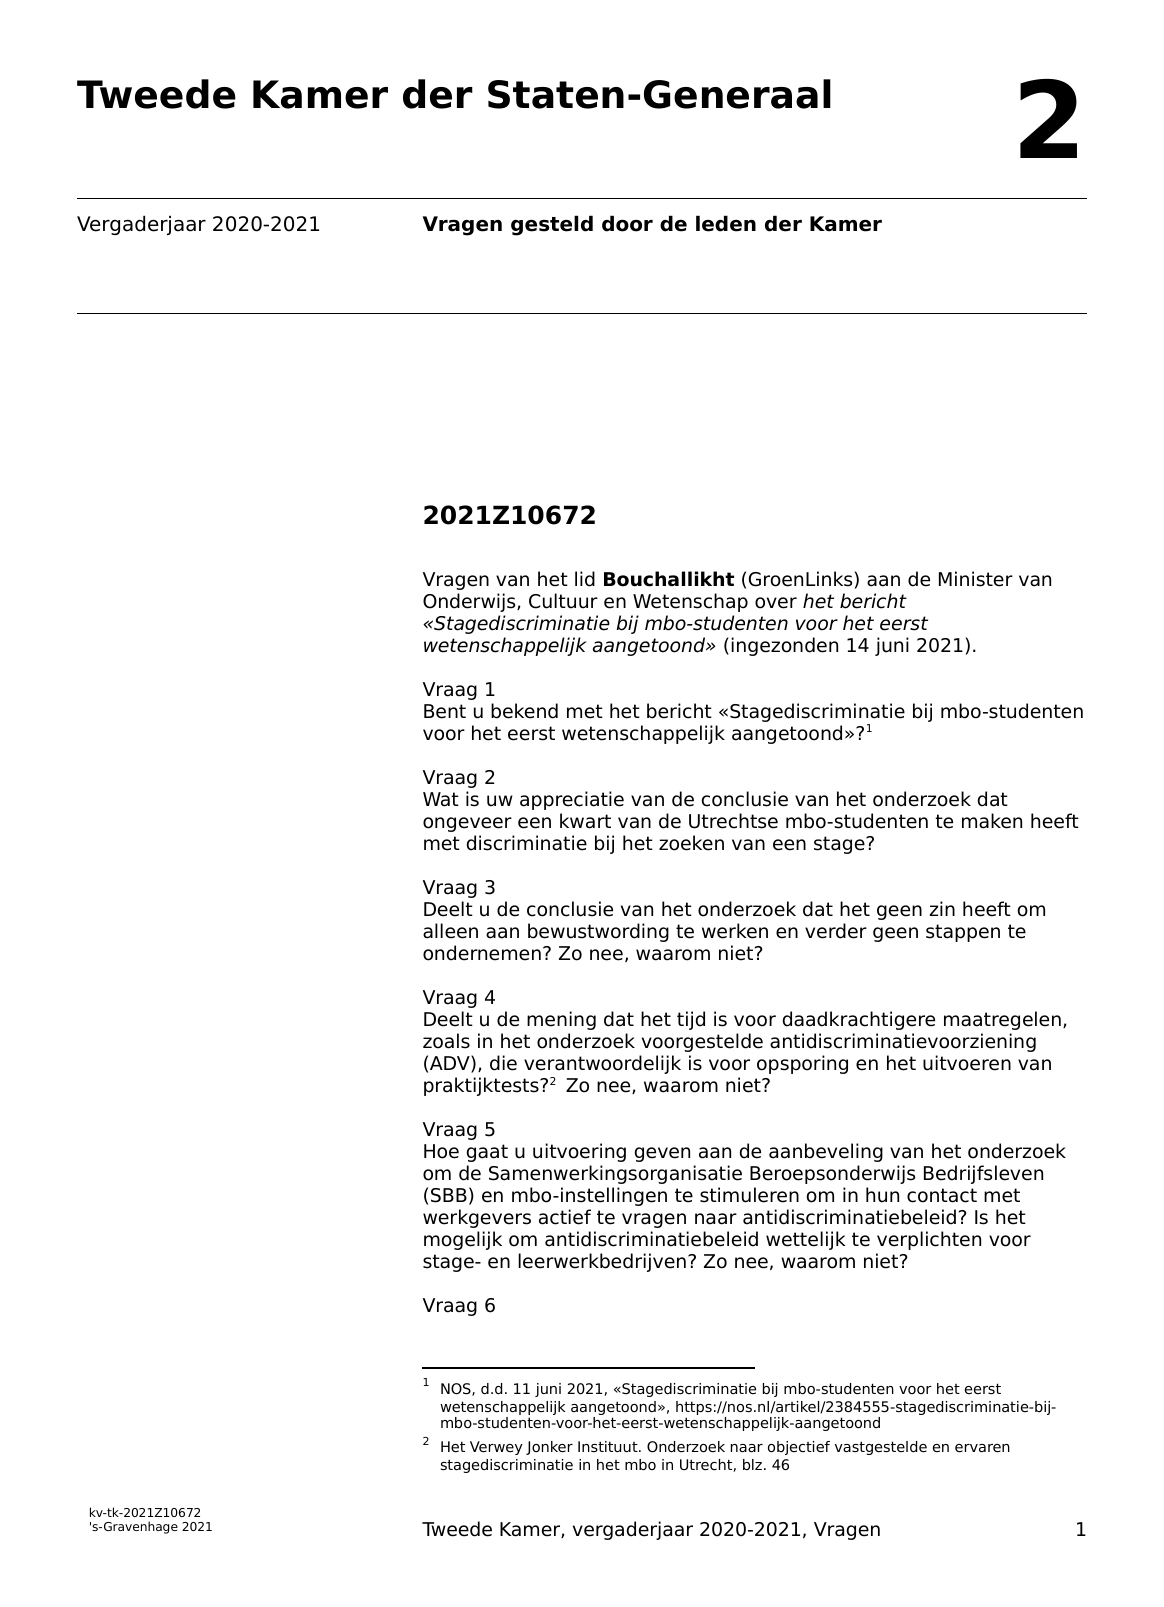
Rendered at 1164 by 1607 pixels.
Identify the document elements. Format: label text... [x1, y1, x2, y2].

text Deelt u de conclusie van het onderzoek dat het geen zin heeft om alleen aan bewustwording te werken en verder geen stappen te ondernemen? Zo nee, waarom niet? [422, 899, 1087, 965]
table_cell Vragen gesteld door de leden der Kamer [422, 199, 1087, 313]
text Hoe gaat u uitvoering geven aan de aanbeveling van het onderzoek om de Samenwerkingsorganisatie Beroepsonderwijs Bedrijfsleven (SBB) en mbo-instellingen te stimuleren om in hun contact met werkgevers actief te vragen naar antidiscriminatiebeleid? Is het mogelijk om antidiscriminatiebeleid wettelijk te verplichten voor stage- en leerwerkbedrijven? Zo nee, waarom niet? [422, 1141, 1087, 1273]
table_header 2 [886, 59, 1087, 198]
text Vraag 1 [422, 679, 1087, 701]
text kv-tk-2021Z10672 [88, 1506, 323, 1520]
text Vraag 6 [422, 1295, 1087, 1317]
text Wat is uw appreciatie van de conclusie van het onderzoek dat ongeveer een kwart van de Utrechtse mbo-studenten te maken heeft met discriminatie bij het zoeken van een stage? [422, 789, 1087, 855]
text Bent u bekend met het bericht «Stagediscriminatie bij mbo-studenten voor het eerst wetenschappelijk aangetoond»? [422, 701, 1087, 745]
text Vraag 4 [422, 987, 1087, 1009]
text 2021Z10672 [422, 501, 1087, 531]
text Vraag 2 [422, 767, 1087, 789]
table_cell Vergaderjaar 2020-2021 [77, 199, 422, 313]
text Vraag 3 [422, 877, 1087, 899]
text Deelt u de mening dat het tijd is voor daadkrachtigere maatregelen, zoals in het onderzoek voorgestelde antidiscriminatievoorziening (ADV), die verantwoordelijk is voor opsporing en het uitvoeren van praktijktests? Zo nee, waarom niet? [422, 1009, 1087, 1097]
table_header Tweede Kamer der Staten-Generaal [77, 59, 886, 198]
text Vragen van het lid Bouchallikht (GroenLinks) aan de Minister van Onderwijs, Cultuur en Wetenschap over het bericht «Stagediscriminatie bij mbo-studenten voor het eerst wetenschappelijk aangetoond» (ingezonden 14 juni 2021). [422, 569, 1087, 657]
text 's-Gravenhage 2021 [88, 1520, 323, 1534]
text Het Verwey Jonker Instituut. Onderzoek naar objectief vastgestelde en ervaren stagediscriminatie in het mbo in Utrecht, blz. 46 [422, 1435, 1087, 1474]
text Vraag 5 [422, 1119, 1087, 1141]
text NOS, d.d. 11 juni 2021, «Stagediscriminatie bij mbo-studenten voor het eerst wetenschappelijk aangetoond», https://nos.nl/artikel/2384555-stagediscriminatie-bij-mbo-studenten-voor-het-eerst-wetenschappelijk-aangetoond [422, 1377, 1087, 1432]
